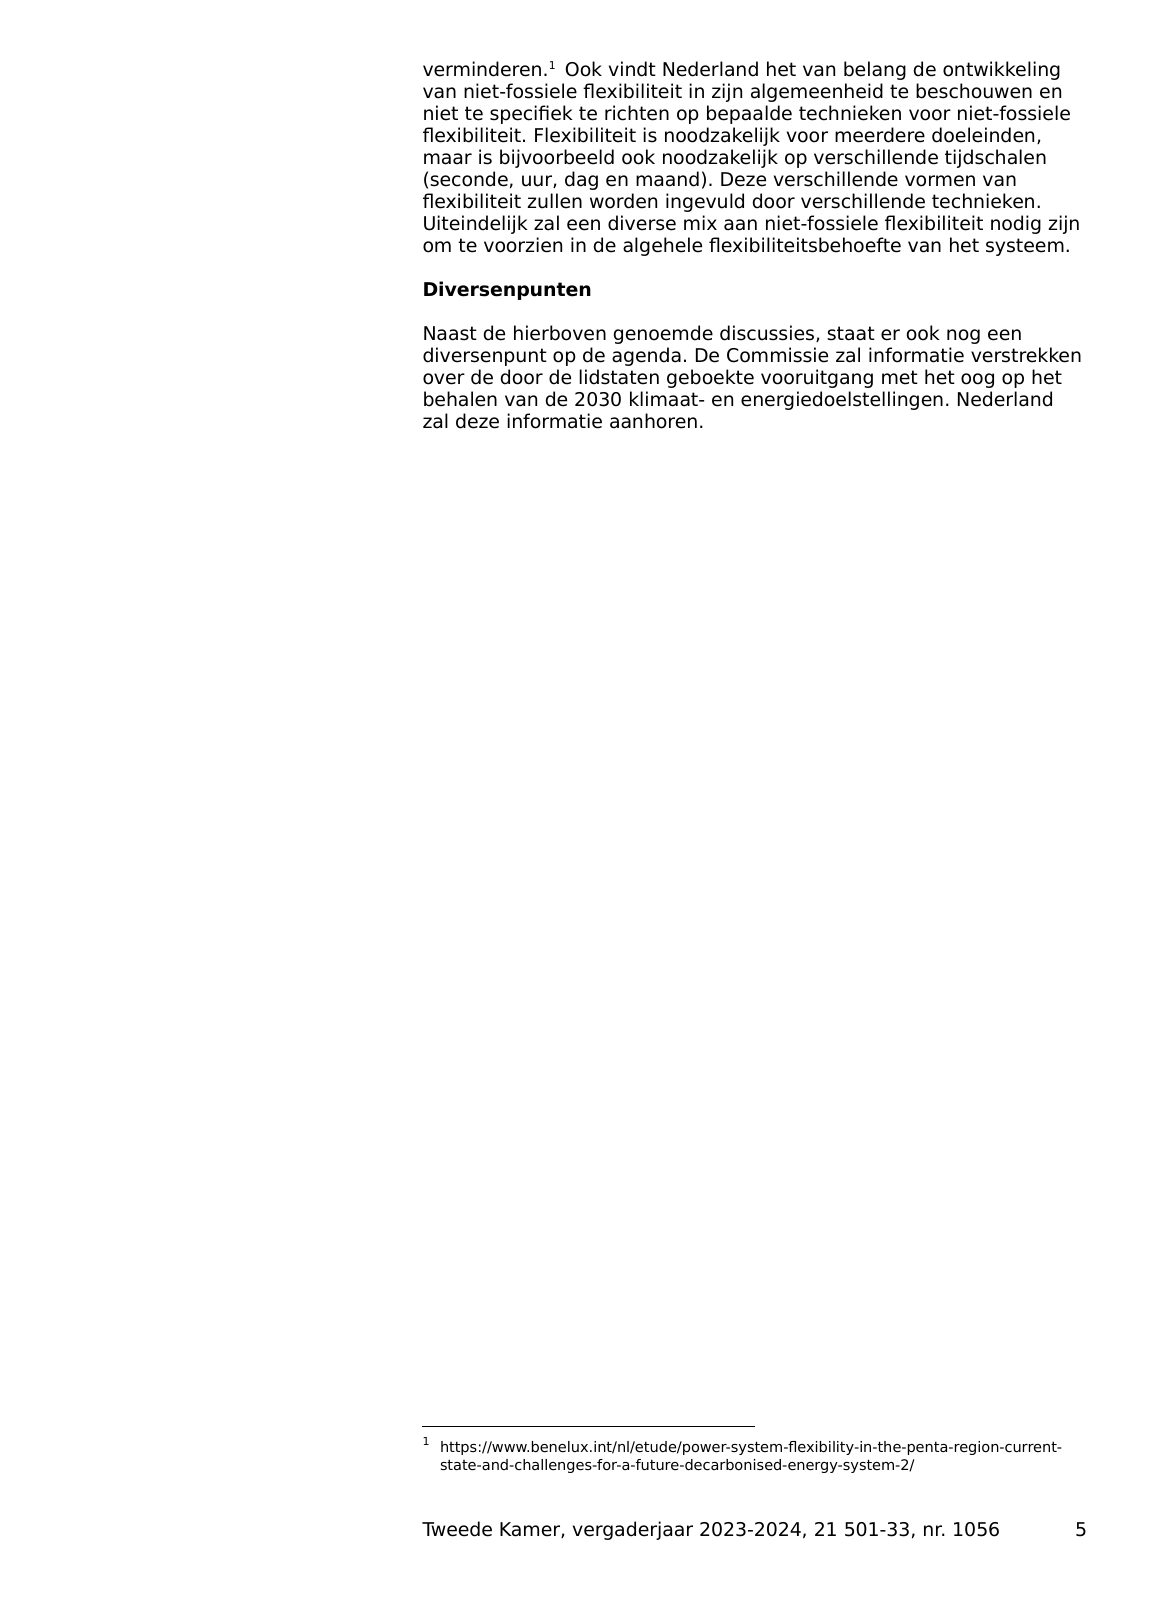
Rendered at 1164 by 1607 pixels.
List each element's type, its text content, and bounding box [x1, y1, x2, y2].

text https://www.benelux.int/nl/etude/power-system-flexibility-in-the-penta-region-current-state-and-challenges-for-a-future-decarbonised-energy-system-2/ [422, 1435, 1087, 1474]
text verminderen. Ook vindt Nederland het van belang de ontwikkeling van niet-fossiele flexibiliteit in zijn algemeenheid te beschouwen en niet te specifiek te richten op bepaalde technieken voor niet-fossiele flexibiliteit. Flexibiliteit is noodzakelijk voor meerdere doeleinden, maar is bijvoorbeeld ook noodzakelijk op verschillende tijdschalen (seconde, uur, dag en maand). Deze verschillende vormen van flexibiliteit zullen worden ingevuld door verschillende technieken. Uiteindelijk zal een diverse mix aan niet-fossiele flexibiliteit nodig zijn om te voorzien in de algehele flexibiliteitsbehoefte van het systeem. [422, 59, 1087, 257]
subtitle Diversenpunten [422, 279, 1087, 301]
text Naast de hierboven genoemde discussies, staat er ook nog een diversenpunt op de agenda. De Commissie zal informatie verstrekken over de door de lidstaten geboekte vooruitgang met het oog op het behalen van de 2030 klimaat- en energiedoelstellingen. Nederland zal deze informatie aanhoren. [422, 323, 1087, 433]
